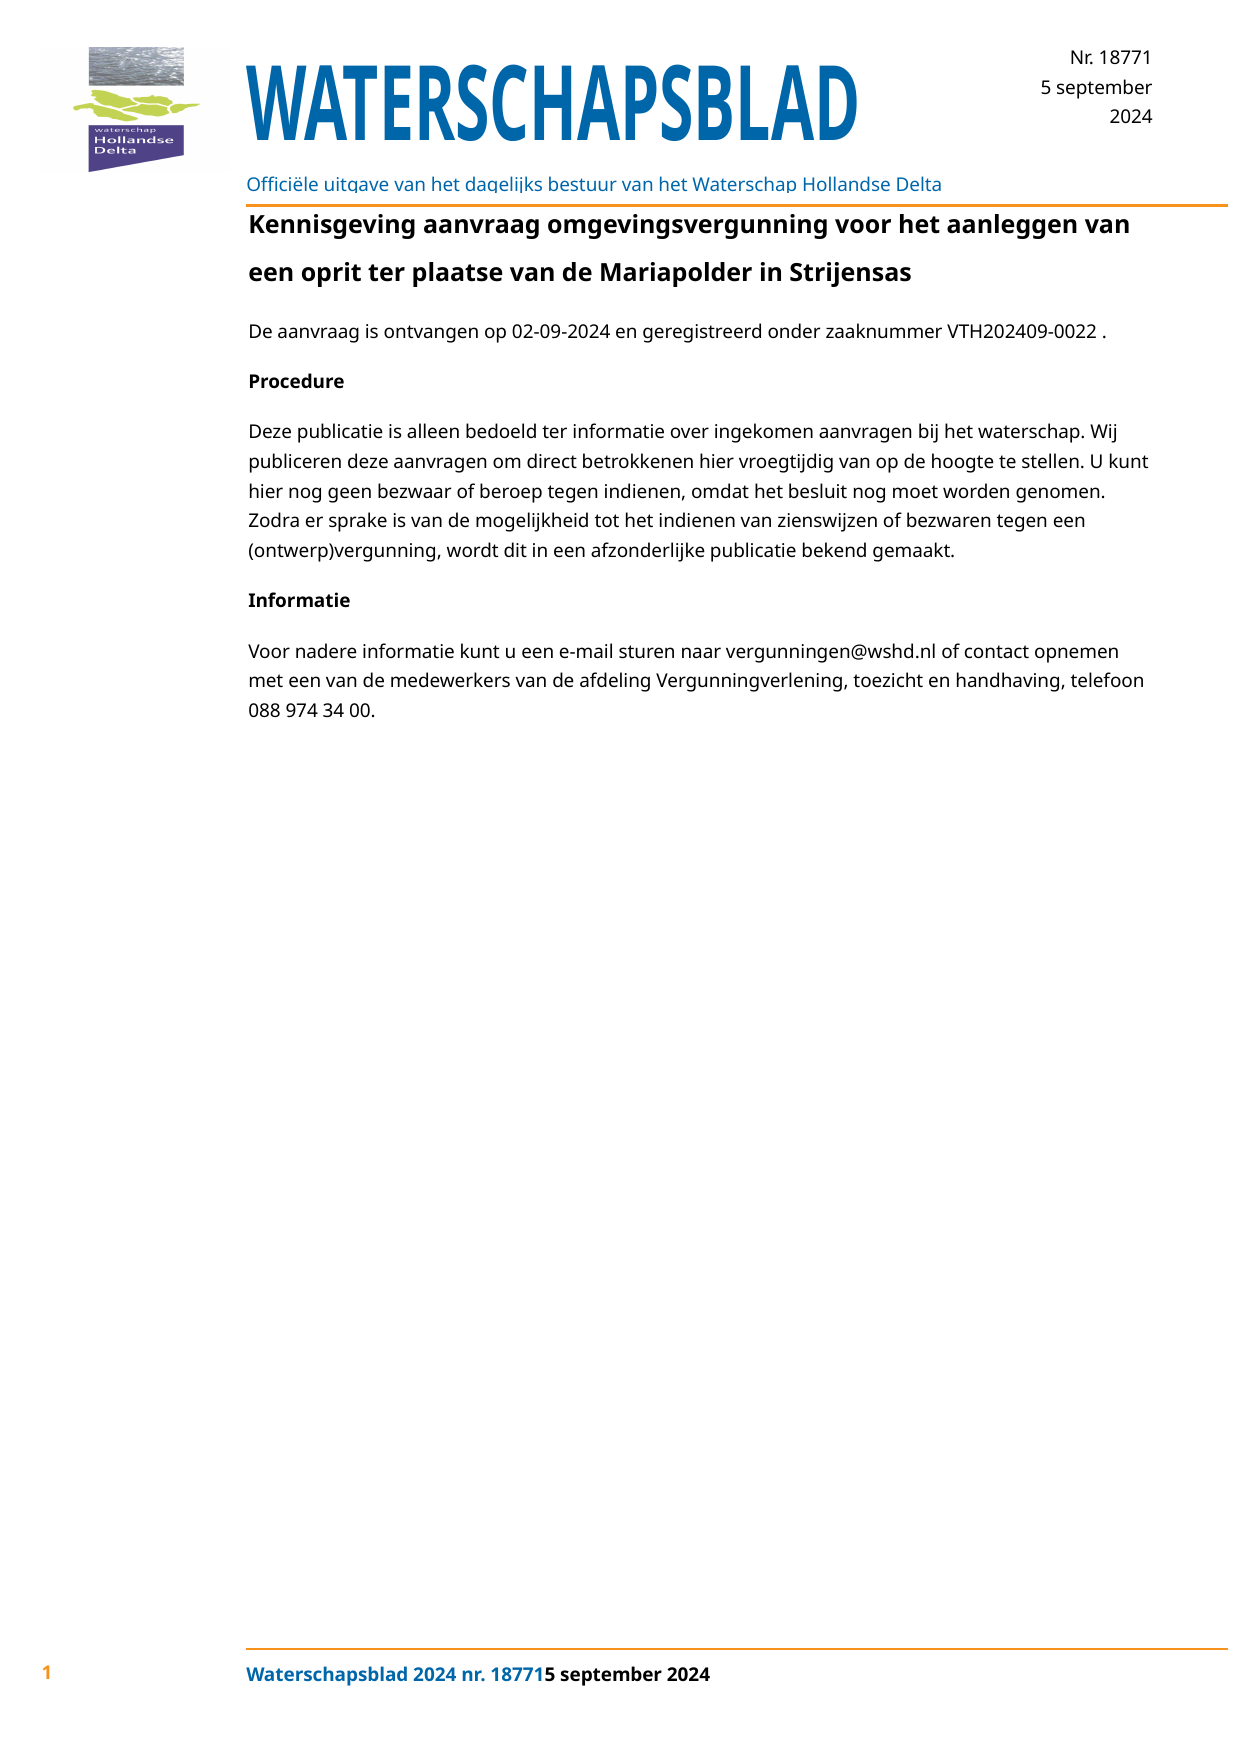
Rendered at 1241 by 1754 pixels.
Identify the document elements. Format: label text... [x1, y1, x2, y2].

picture [41, 47, 231, 172]
text Voor nadere informatie kunt u een e-mail sturen naar vergunningen@wshd.nl of contact opnemen met een van de medewerkers van de afdeling Vergunningverlening, toezicht en handhaving, telefoon 088 974 34 00. [248, 638, 1152, 723]
text Deze publicatie is alleen bedoeld ter informatie over ingekomen aanvragen bij het waterschap. Wij publiceren deze aanvragen om direct betrokkenen hier vroegtijdig van op de hoogte te stellen. U kunt hier nog geen bezwaar of beroep tegen indienen, omdat het besluit nog moet worden genomen. Zodra er sprake is van de mogelijkheid tot het indienen van zienswijzen of bezwaren tegen een (ontwerp)vergunning, wordt dit in een afzonderlijke publicatie bekend gemaakt. [248, 419, 1152, 563]
text Kennisgeving aanvraag omgevingsvergunning voor het aanleggen van een oprit ter plaatse van de Mariapolder in Strijensas [248, 207, 1152, 288]
text Procedure [248, 368, 1152, 394]
text Informatie [248, 587, 1152, 613]
text De aanvraag is ontvangen op 02-09-2024 en geregistreerd onder zaaknummer VTH202409-0022 . [248, 318, 1152, 344]
